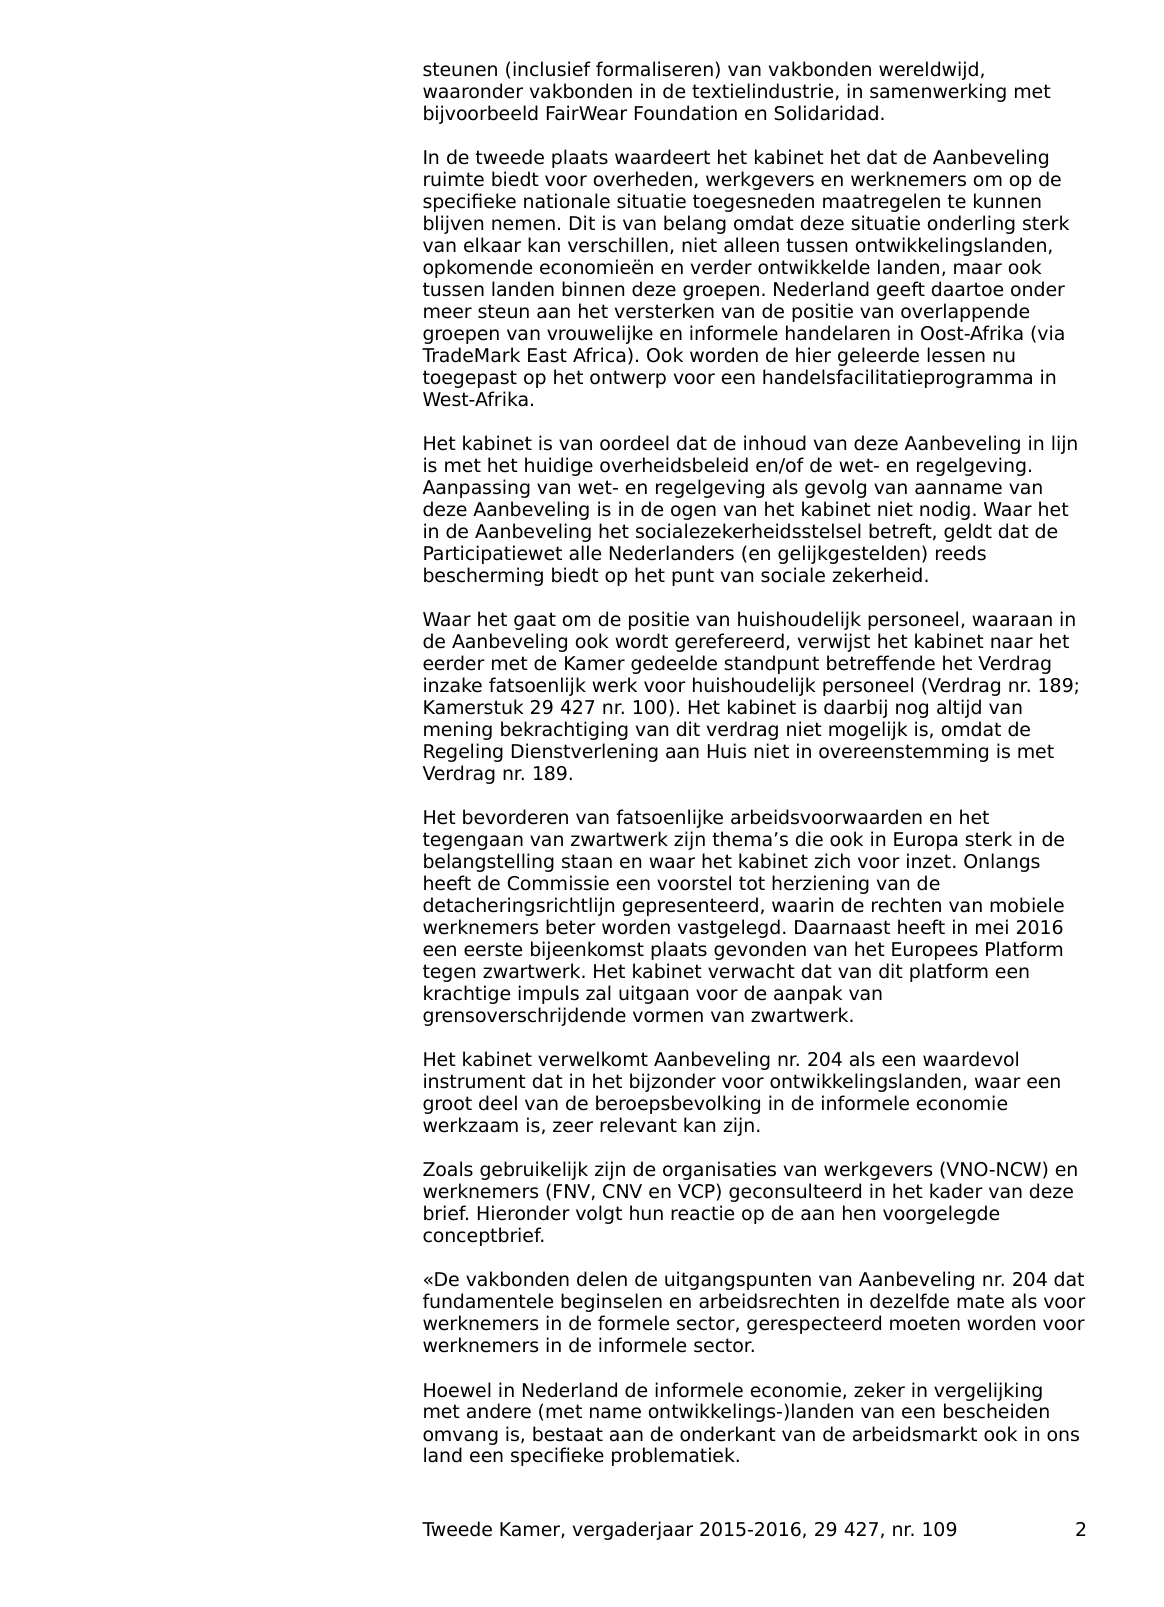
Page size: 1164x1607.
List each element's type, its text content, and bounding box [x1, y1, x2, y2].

text «De vakbonden delen de uitgangspunten van Aanbeveling nr. 204 dat fundamentele beginselen en arbeidsrechten in dezelfde mate als voor werknemers in de formele sector, gerespecteerd moeten worden voor werknemers in de informele sector. [422, 1269, 1087, 1357]
text Hoewel in Nederland de informele economie, zeker in vergelijking met andere (met name ontwikkelings-)landen van een bescheiden omvang is, bestaat aan de onderkant van de arbeidsmarkt ook in ons land een specifieke problematiek. [422, 1379, 1087, 1467]
text Het kabinet is van oordeel dat de inhoud van deze Aanbeveling in lijn is met het huidige overheidsbeleid en/of de wet- en regelgeving. Aanpassing van wet- en regelgeving als gevolg van aanname van deze Aanbeveling is in de ogen van het kabinet niet nodig. Waar het in de Aanbeveling het socialezekerheidsstelsel betreft, geldt dat de Participatiewet alle Nederlanders (en gelijkgestelden) reeds bescherming biedt op het punt van sociale zekerheid. [422, 433, 1087, 587]
text In de tweede plaats waardeert het kabinet het dat de Aanbeveling ruimte biedt voor overheden, werkgevers en werknemers om op de specifieke nationale situatie toegesneden maatregelen te kunnen blijven nemen. Dit is van belang omdat deze situatie onderling sterk van elkaar kan verschillen, niet alleen tussen ontwikkelingslanden, opkomende economieën en verder ontwikkelde landen, maar ook tussen landen binnen deze groepen. Nederland geeft daartoe onder meer steun aan het versterken van de positie van overlappende groepen van vrouwelijke en informele handelaren in Oost-Afrika (via TradeMark East Africa). Ook worden de hier geleerde lessen nu toegepast op het ontwerp voor een handelsfacilitatieprogramma in West-Afrika. [422, 147, 1087, 411]
text Het bevorderen van fatsoenlijke arbeidsvoorwaarden en het tegengaan van zwartwerk zijn thema’s die ook in Europa sterk in de belangstelling staan en waar het kabinet zich voor inzet. Onlangs heeft de Commissie een voorstel tot herziening van de detacheringsrichtlijn gepresenteerd, waarin de rechten van mobiele werknemers beter worden vastgelegd. Daarnaast heeft in mei 2016 een eerste bijeenkomst plaats gevonden van het Europees Platform tegen zwartwerk. Het kabinet verwacht dat van dit platform een krachtige impuls zal uitgaan voor de aanpak van grensoverschrijdende vormen van zwartwerk. [422, 807, 1087, 1027]
text Waar het gaat om de positie van huishoudelijk personeel, waaraan in de Aanbeveling ook wordt gerefereerd, verwijst het kabinet naar het eerder met de Kamer gedeelde standpunt betreffende het Verdrag inzake fatsoenlijk werk voor huishoudelijk personeel (Verdrag nr. 189; Kamerstuk 29 427 nr. 100). Het kabinet is daarbij nog altijd van mening bekrachtiging van dit verdrag niet mogelijk is, omdat de Regeling Dienstverlening aan Huis niet in overeenstemming is met Verdrag nr. 189. [422, 609, 1087, 785]
text Zoals gebruikelijk zijn de organisaties van werkgevers (VNO-NCW) en werknemers (FNV, CNV en VCP) geconsulteerd in het kader van deze brief. Hieronder volgt hun reactie op de aan hen voorgelegde conceptbrief. [422, 1159, 1087, 1247]
text steunen (inclusief formaliseren) van vakbonden wereldwijd, waaronder vakbonden in de textielindustrie, in samenwerking met bijvoorbeeld FairWear Foundation en Solidaridad. [422, 59, 1087, 125]
text Het kabinet verwelkomt Aanbeveling nr. 204 als een waardevol instrument dat in het bijzonder voor ontwikkelingslanden, waar een groot deel van de beroepsbevolking in de informele economie werkzaam is, zeer relevant kan zijn. [422, 1049, 1087, 1137]
